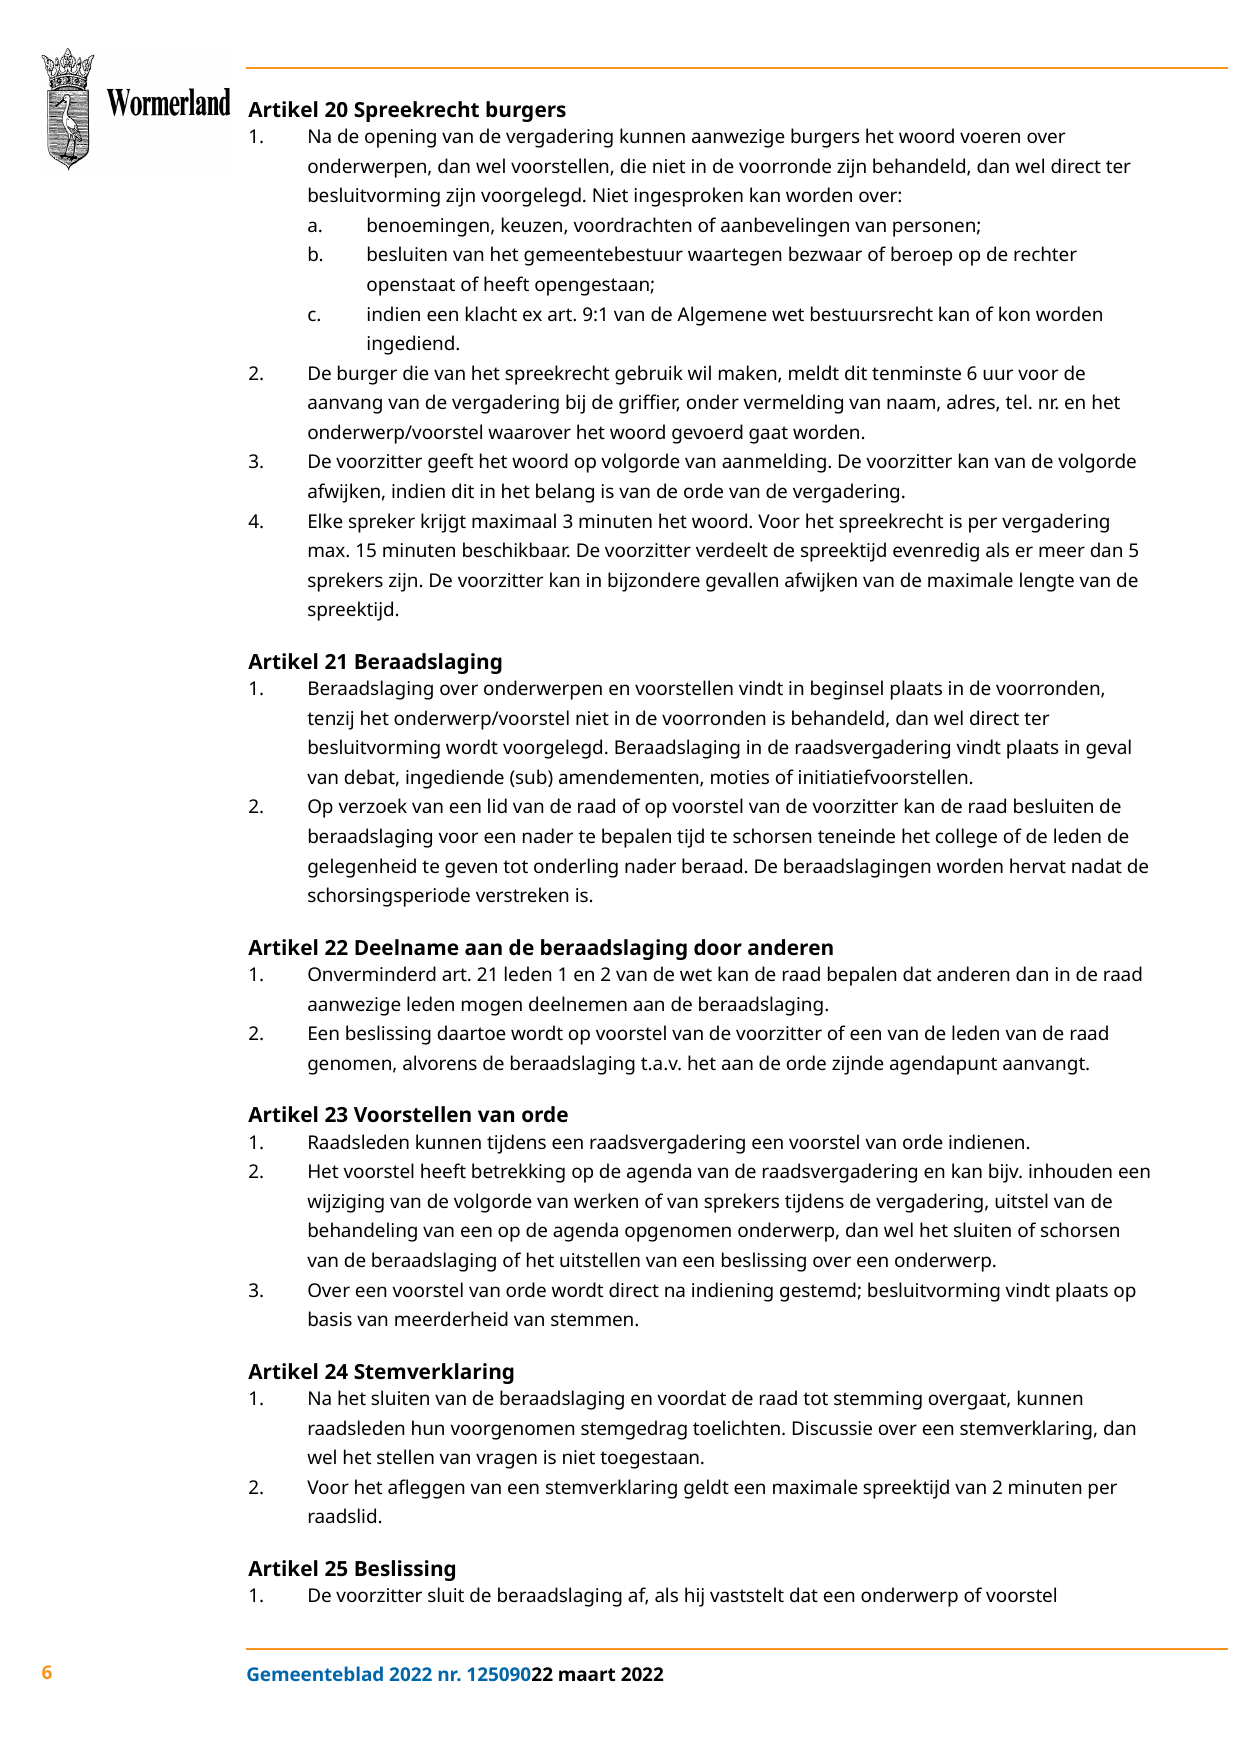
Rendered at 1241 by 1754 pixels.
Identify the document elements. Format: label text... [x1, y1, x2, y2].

list Het voorstel heeft betrekking op de agenda van de raadsvergadering en kan bijv. inhouden een wijziging van de volgorde van werken of van sprekers tijdens de vergadering, uitstel van de behandeling van een op de agenda opgenomen onderwerp, dan wel het sluiten of schorsen van de beraadslaging of het uitstellen van een beslissing over een onderwerp. [248, 1158, 1152, 1273]
list Elke spreker krijgt maximaal 3 minuten het woord. Voor het spreekrecht is per vergadering max. 15 minuten beschikbaar. De voorzitter verdeelt de spreektijd evenredig als er meer dan 5 sprekers zijn. De voorzitter kan in bijzondere gevallen afwijken van de maximale lengte van de spreektijd. [248, 508, 1152, 622]
text Artikel 20 Spreekrecht burgers [248, 95, 1152, 123]
list Op verzoek van een lid van de raad of op voorstel van de voorzitter kan de raad besluiten de beraadslaging voor een nader te bepalen tijd te schorsen teneinde het college of de leden de gelegenheid te geven tot onderling nader beraad. De beraadslagingen worden hervat nadat de schorsingsperiode verstreken is. [248, 794, 1152, 908]
list indien een klacht ex art. 9:1 van de Algemene wet bestuursrecht kan of kon worden ingediend. [307, 301, 1152, 356]
text Artikel 21 Beraadslaging [248, 647, 1152, 675]
list Na het sluiten van de beraadslaging en voordat de raad tot stemming overgaat, kunnen raadsleden hun voorgenomen stemgedrag toelichten. Discussie over een stemverklaring, dan wel het stellen van vragen is niet toegestaan. [248, 1385, 1152, 1470]
text Artikel 25 Beslissing [248, 1554, 1152, 1582]
list Een beslissing daartoe wordt op voorstel van de voorzitter of een van de leden van de raad genomen, alvorens de beraadslaging t.a.v. het aan de orde zijnde agendapunt aanvangt. [248, 1021, 1152, 1076]
list De burger die van het spreekrecht gebruik wil maken, meldt dit tenminste 6 uur voor de aanvang van de vergadering bij de griffier, onder vermelding van naam, adres, tel. nr. en het onderwerp/voorstel waarover het woord gevoerd gaat worden. [248, 360, 1152, 445]
list Over een voorstel van orde wordt direct na indiening gestemd; besluitvorming vindt plaats op basis van meerderheid van stemmen. [248, 1277, 1152, 1332]
list besluiten van het gemeentebestuur waartegen bezwaar of beroep op de rechter openstaat of heeft opengestaan; [307, 242, 1152, 297]
list Na de opening van de vergadering kunnen aanwezige burgers het woord voeren over onderwerpen, dan wel voorstellen, die niet in de voorronde zijn behandeld, dan wel direct ter besluitvorming zijn voorgelegd. Niet ingesproken kan worden over: [248, 123, 1152, 208]
text Artikel 24 Stemverklaring [248, 1357, 1152, 1385]
list De voorzitter sluit de beraadslaging af, als hij vaststelt dat een onderwerp of voorstel [248, 1582, 1152, 1608]
list De voorzitter geeft het woord op volgorde van aanmelding. De voorzitter kan van de volgorde afwijken, indien dit in het belang is van de orde van de vergadering. [248, 449, 1152, 504]
text Artikel 22 Deelname aan de beraadslaging door anderen [248, 933, 1152, 961]
text Artikel 23 Voorstellen van orde [248, 1101, 1152, 1129]
list Beraadslaging over onderwerpen en voorstellen vindt in beginsel plaats in de voorronden, tenzij het onderwerp/voorstel niet in de voorronden is behandeld, dan wel direct ter besluitvorming wordt voorgelegd. Beraadslaging in de raadsvergadering vindt plaats in geval van debat, ingediende (sub) amendementen, moties of initiatiefvoorstellen. [248, 675, 1152, 790]
list Voor het afleggen van een stemverklaring geldt een maximale spreektijd van 2 minuten per raadslid. [248, 1474, 1152, 1529]
list benoemingen, keuzen, voordrachten of aanbevelingen van personen; [307, 212, 1152, 238]
list Raadsleden kunnen tijdens een raadsvergadering een voorstel van orde indienen. [248, 1129, 1152, 1155]
picture [41, 47, 231, 172]
list Onverminderd art. 21 leden 1 en 2 van de wet kan de raad bepalen dat anderen dan in de raad aanwezige leden mogen deelnemen aan de beraadslaging. [248, 961, 1152, 1017]
